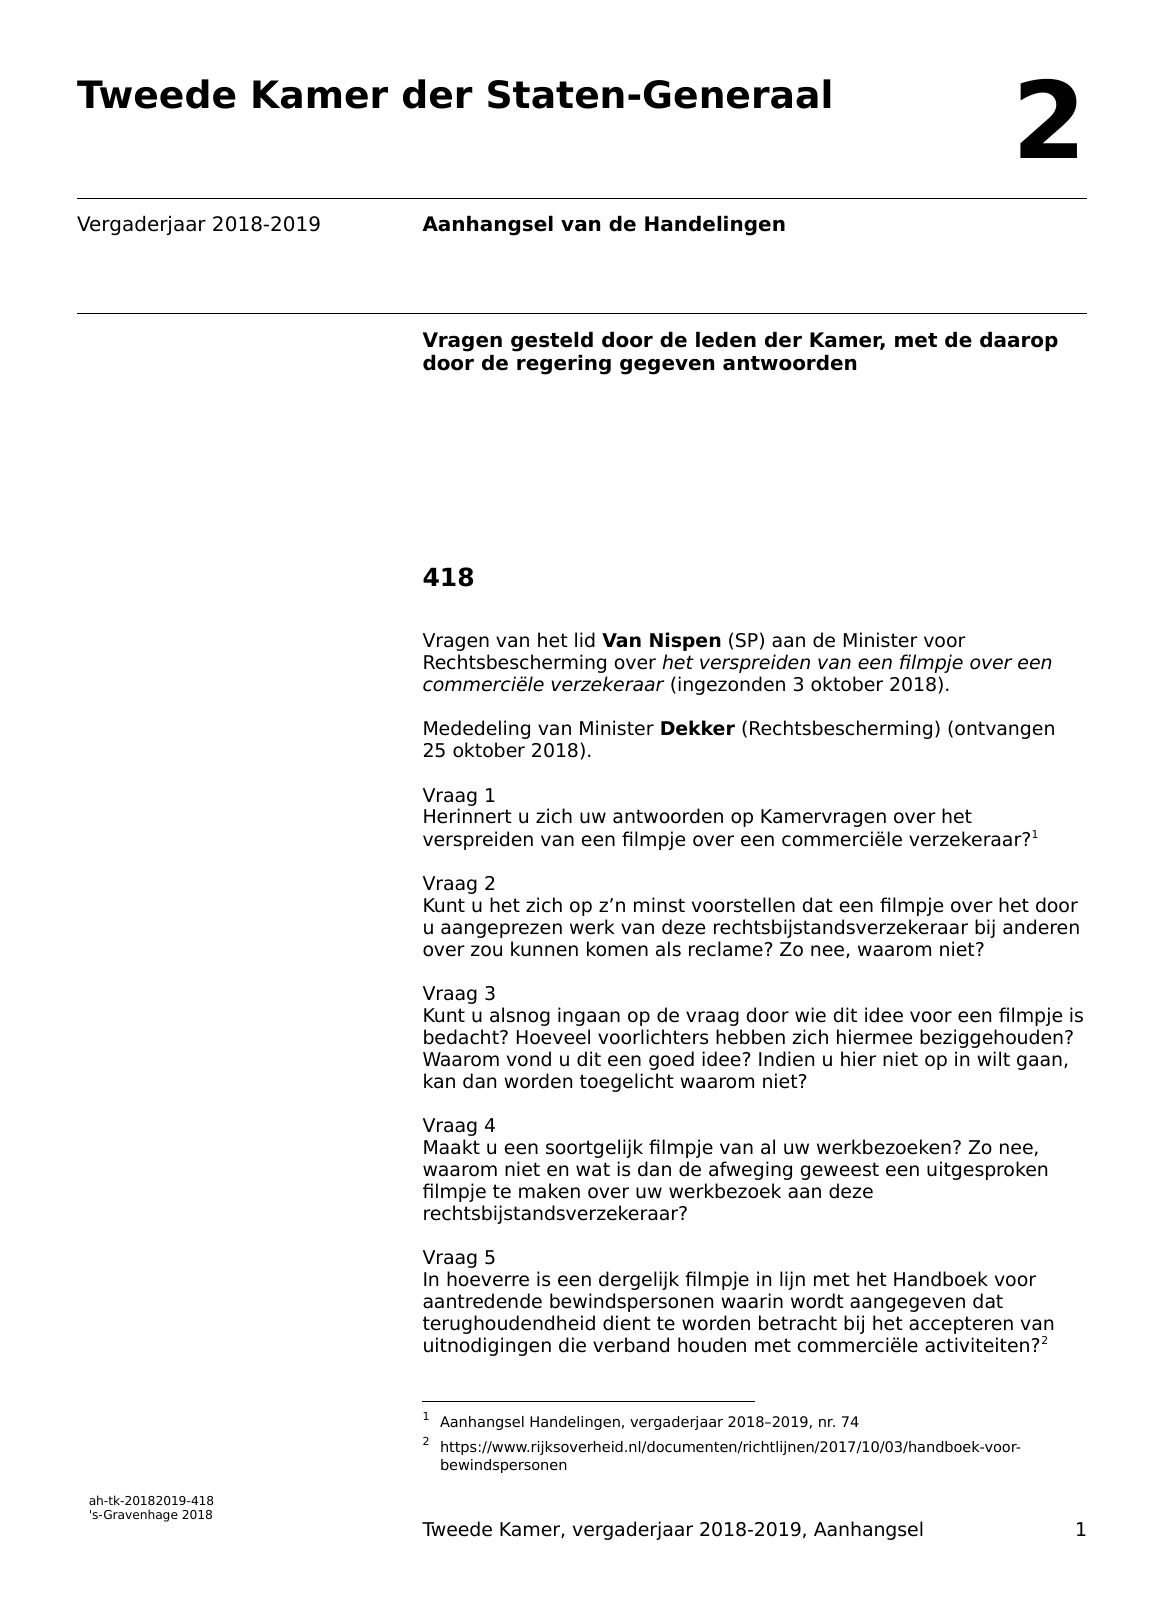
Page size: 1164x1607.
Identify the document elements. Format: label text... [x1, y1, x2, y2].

text Aanhangsel Handelingen, vergaderjaar 2018–2019, nr. 74 [422, 1410, 1087, 1432]
text Mededeling van Minister Dekker (Rechtsbescherming) (ontvangen 25 oktober 2018). [422, 718, 1087, 762]
text Kunt u alsnog ingaan op de vraag door wie dit idee voor een filmpje is bedacht? Hoeveel voorlichters hebben zich hiermee beziggehouden? Waarom vond u dit een goed idee? Indien u hier niet op in wilt gaan, kan dan worden toegelicht waarom niet? [422, 1005, 1087, 1093]
table_cell [77, 314, 422, 375]
table_cell Aanhangsel van de Handelingen [422, 199, 1087, 313]
text Vraag 1 [422, 784, 1087, 806]
text Vragen van het lid Van Nispen (SP) aan de Minister voor Rechtsbescherming over het verspreiden van een filmpje over een commerciële verzekeraar (ingezonden 3 oktober 2018). [422, 630, 1087, 696]
text Vraag 4 [422, 1115, 1087, 1137]
text ah-tk-20182019-418 [88, 1494, 323, 1508]
text Maakt u een soortgelijk filmpje van al uw werkbezoeken? Zo nee, waarom niet en wat is dan de afweging geweest een uitgesproken filmpje te maken over uw werkbezoek aan deze rechtsbijstandsverzekeraar? [422, 1137, 1087, 1225]
table_header 2 [886, 59, 1087, 198]
text Vraag 3 [422, 983, 1087, 1005]
text 418 [422, 563, 1087, 592]
table_header Tweede Kamer der Staten-Generaal [77, 59, 886, 198]
text 's-Gravenhage 2018 [88, 1508, 323, 1522]
text Herinnert u zich uw antwoorden op Kamervragen over het verspreiden van een filmpje over een commerciële verzekeraar? [422, 806, 1087, 850]
table_cell Vergaderjaar 2018-2019 [77, 199, 422, 313]
table_cell Vragen gesteld door de leden der Kamer, met de daarop door de regering gegeven antwoorden [422, 314, 1087, 375]
text In hoeverre is een dergelijk filmpje in lijn met het Handboek voor aantredende bewindspersonen waarin wordt aangegeven dat terughoudendheid dient te worden betracht bij het accepteren van uitnodigingen die verband houden met commerciële activiteiten? [422, 1269, 1087, 1357]
text https://www.rijksoverheid.nl/documenten/richtlijnen/2017/10/03/handboek-voor-bewindspersonen [422, 1435, 1087, 1474]
text Vraag 5 [422, 1247, 1087, 1269]
text Kunt u het zich op z’n minst voorstellen dat een filmpje over het door u aangeprezen werk van deze rechtsbijstandsverzekeraar bij anderen over zou kunnen komen als reclame? Zo nee, waarom niet? [422, 894, 1087, 961]
text Vraag 2 [422, 873, 1087, 894]
